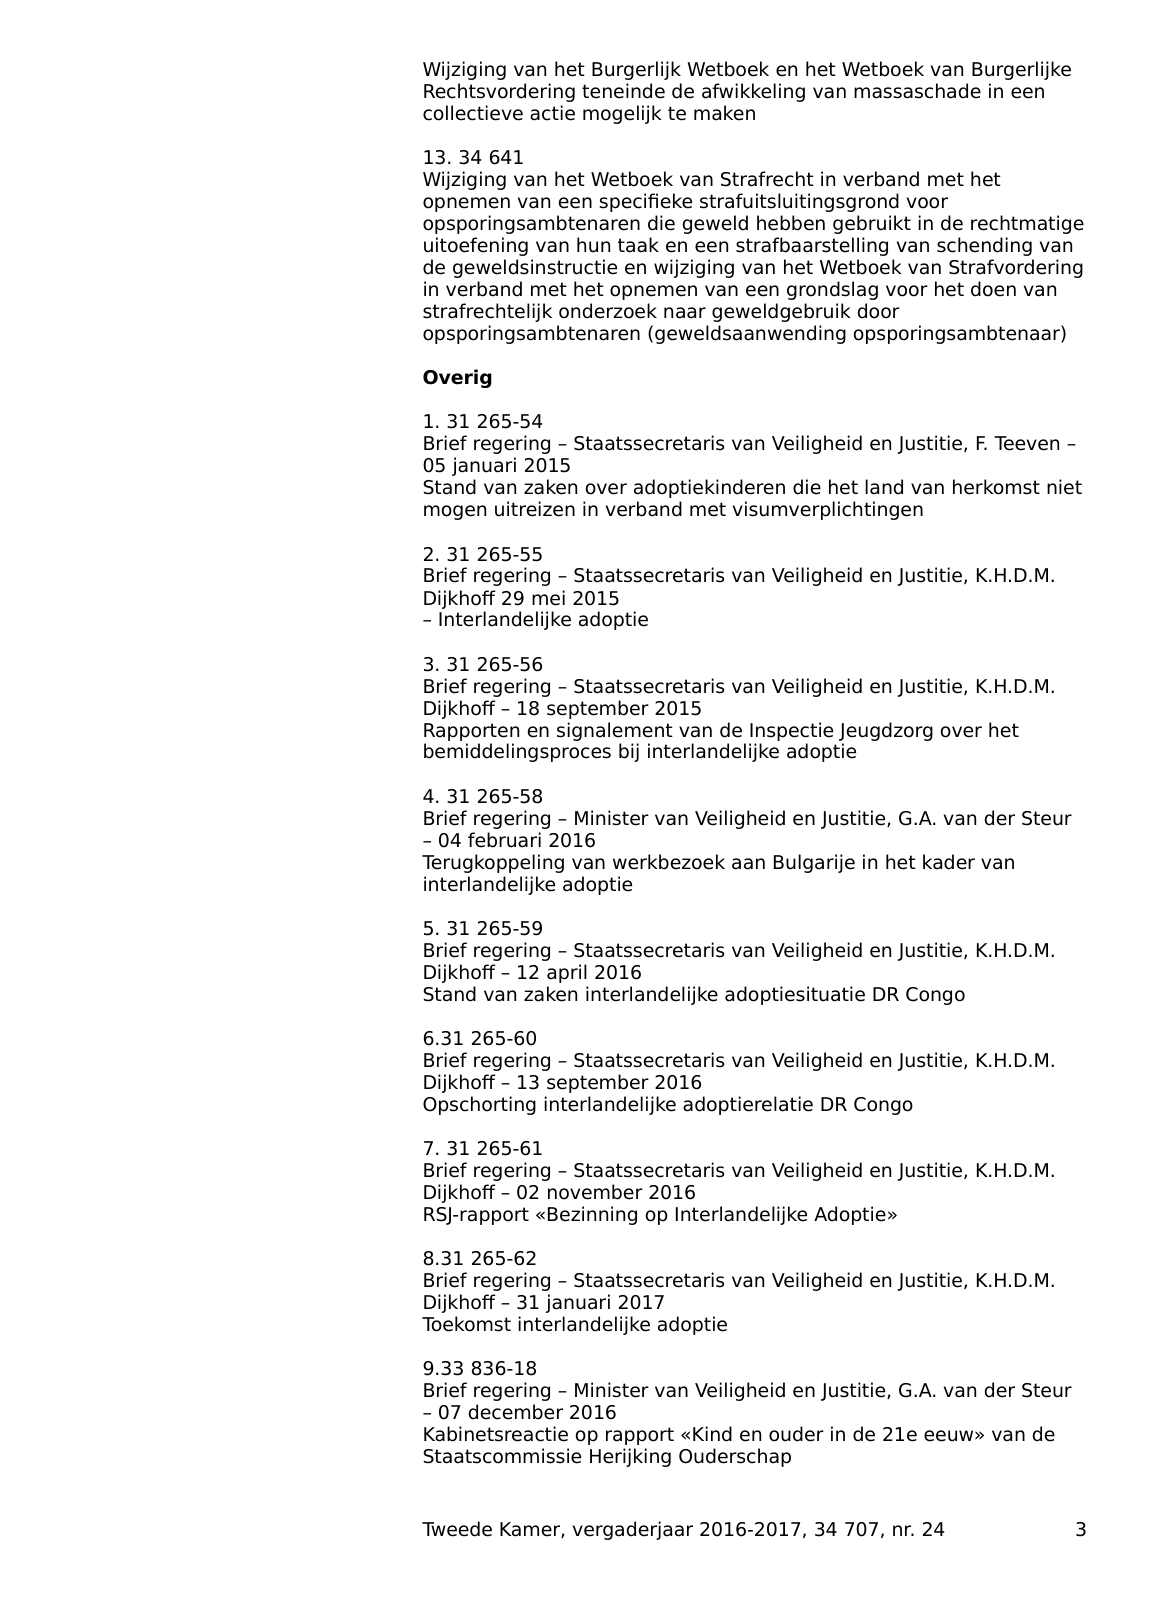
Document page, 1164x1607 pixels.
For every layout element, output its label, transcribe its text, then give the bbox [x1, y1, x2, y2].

text Terugkoppeling van werkbezoek aan Bulgarije in het kader van interlandelijke adoptie [422, 852, 1087, 896]
text Wijziging van het Burgerlijk Wetboek en het Wetboek van Burgerlijke Rechtsvordering teneinde de afwikkeling van massaschade in een collectieve actie mogelijk te maken [422, 59, 1087, 125]
text 3. 31 265-56 [422, 653, 1087, 676]
text Brief regering – Staatssecretaris van Veiligheid en Justitie, K.H.D.M. Dijkhoff – 02 november 2016 [422, 1160, 1087, 1204]
text Brief regering – Staatssecretaris van Veiligheid en Justitie, K.H.D.M. Dijkhoff – 18 september 2015 [422, 676, 1087, 719]
text 5. 31 265-59 [422, 918, 1087, 940]
text Wijziging van het Wetboek van Strafrecht in verband met het opnemen van een specifieke strafuitsluitingsgrond voor opsporingsambtenaren die geweld hebben gebruikt in de rechtmatige uitoefening van hun taak en een strafbaarstelling van schending van de geweldsinstructie en wijziging van het Wetboek van Strafvordering in verband met het opnemen van een grondslag voor het doen van strafrechtelijk onderzoek naar geweldgebruik door opsporingsambtenaren (geweldsaanwending opsporingsambtenaar) [422, 169, 1087, 345]
text 8.31 265-62 [422, 1248, 1087, 1270]
text Stand van zaken interlandelijke adoptiesituatie DR Congo [422, 984, 1087, 1006]
text Brief regering – Staatssecretaris van Veiligheid en Justitie, K.H.D.M. Dijkhoff – 31 januari 2017 [422, 1270, 1087, 1314]
text Brief regering – Staatssecretaris van Veiligheid en Justitie, K.H.D.M. Dijkhoff – 13 september 2016 [422, 1050, 1087, 1094]
text Brief regering – Minister van Veiligheid en Justitie, G.A. van der Steur – 07 december 2016 [422, 1380, 1087, 1424]
text 2. 31 265-55 [422, 543, 1087, 565]
text Brief regering – Staatssecretaris van Veiligheid en Justitie, K.H.D.M. Dijkhoff – 12 april 2016 [422, 940, 1087, 984]
text 1. 31 265-54 [422, 411, 1087, 433]
text Brief regering – Staatssecretaris van Veiligheid en Justitie, K.H.D.M. Dijkhoff 29 mei 2015 [422, 565, 1087, 609]
text 7. 31 265-61 [422, 1138, 1087, 1160]
subtitle Overig [422, 367, 1087, 389]
text Toekomst interlandelijke adoptie [422, 1314, 1087, 1336]
text Brief regering – Staatssecretaris van Veiligheid en Justitie, F. Teeven – 05 januari 2015 [422, 433, 1087, 477]
text 4. 31 265-58 [422, 786, 1087, 808]
text Brief regering – Minister van Veiligheid en Justitie, G.A. van der Steur – 04 februari 2016 [422, 808, 1087, 852]
text 6.31 265-60 [422, 1028, 1087, 1050]
text RSJ-rapport «Bezinning op Interlandelijke Adoptie» [422, 1204, 1087, 1226]
text Stand van zaken over adoptiekinderen die het land van herkomst niet mogen uitreizen in verband met visumverplichtingen [422, 477, 1087, 521]
text 9.33 836-18 [422, 1358, 1087, 1380]
text 13. 34 641 [422, 147, 1087, 169]
text Kabinetsreactie op rapport «Kind en ouder in de 21e eeuw» van de Staatscommissie Herijking Ouderschap [422, 1424, 1087, 1468]
text – Interlandelijke adoptie [422, 609, 1087, 631]
text Opschorting interlandelijke adoptierelatie DR Congo [422, 1094, 1087, 1116]
text Rapporten en signalement van de Inspectie Jeugdzorg over het bemiddelingsproces bij interlandelijke adoptie [422, 719, 1087, 763]
